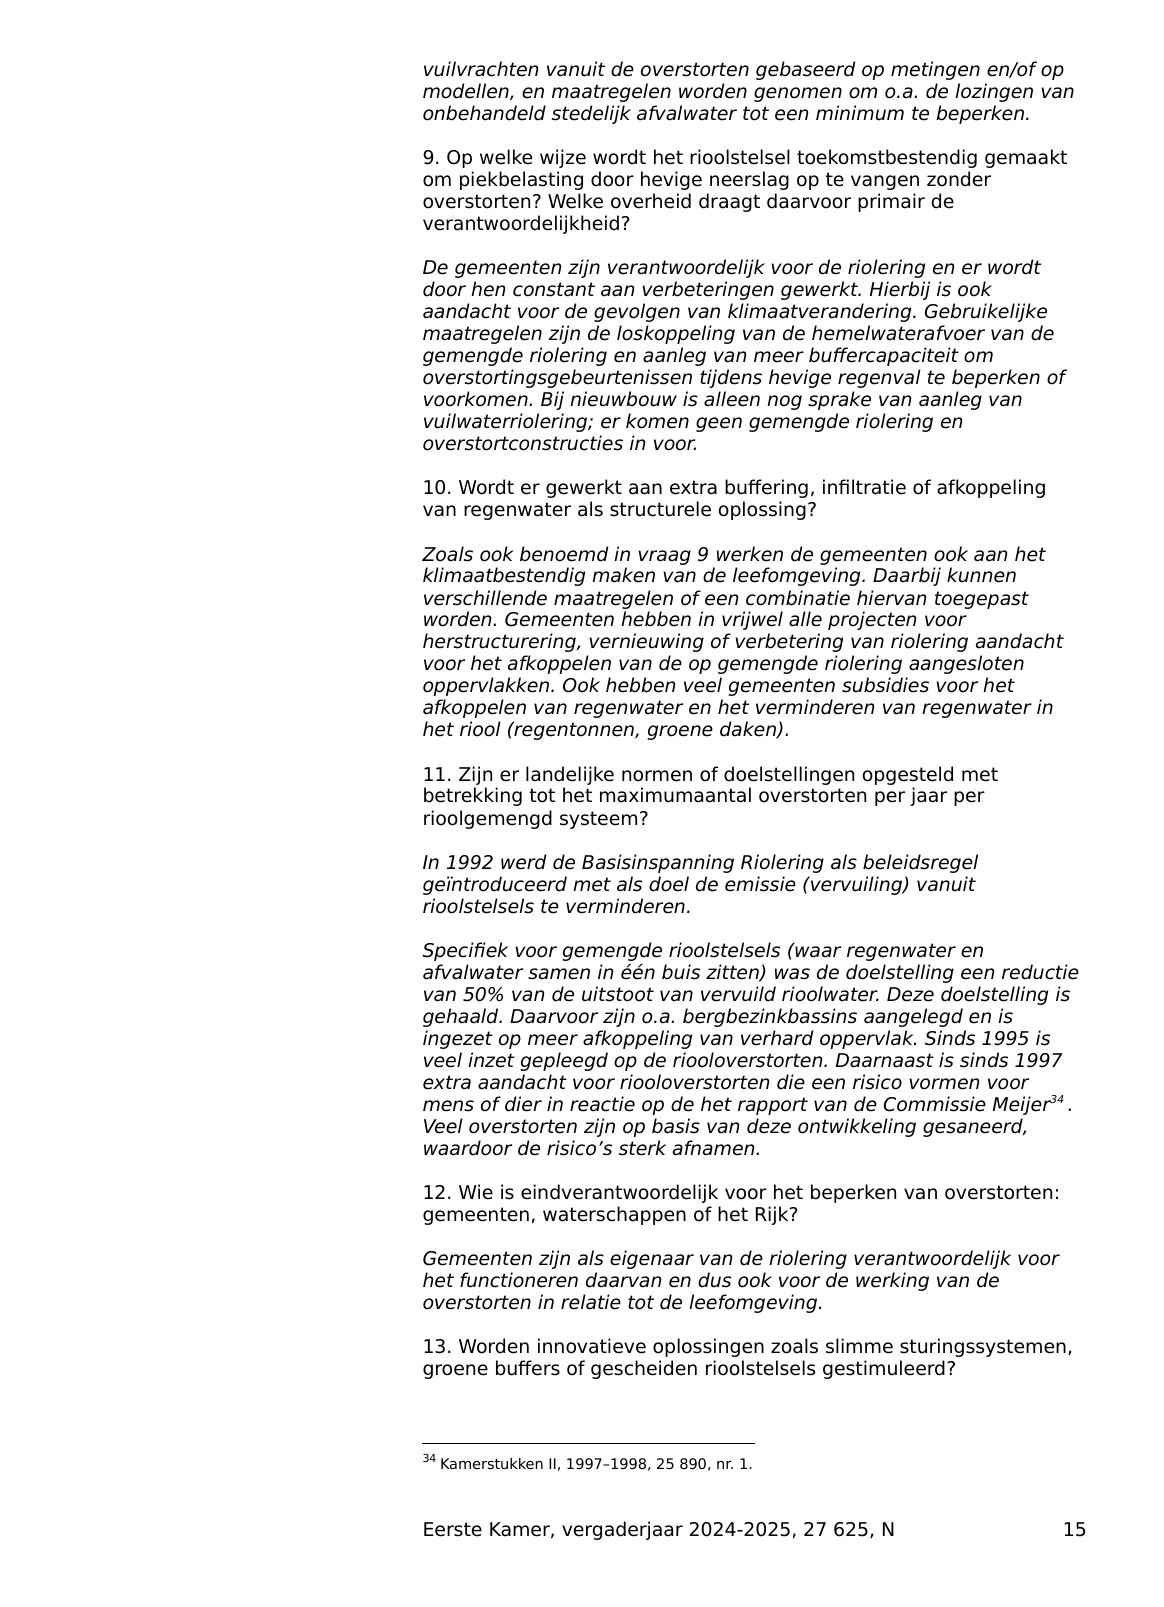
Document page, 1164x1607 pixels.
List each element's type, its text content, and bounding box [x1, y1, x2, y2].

text 10. Wordt er gewerkt aan extra buffering, infiltratie of afkoppeling van regenwater als structurele oplossing? [422, 477, 1087, 521]
text Zoals ook benoemd in vraag 9 werken de gemeenten ook aan het klimaatbestendig maken van de leefomgeving. Daarbij kunnen verschillende maatregelen of een combinatie hiervan toegepast worden. Gemeenten hebben in vrijwel alle projecten voor herstructurering, vernieuwing of verbetering van riolering aandacht voor het afkoppelen van de op gemengde riolering aangesloten oppervlakken. Ook hebben veel gemeenten subsidies voor het afkoppelen van regenwater en het verminderen van regenwater in het riool (regentonnen, groene daken). [422, 543, 1087, 741]
text Specifiek voor gemengde rioolstelsels (waar regenwater en afvalwater samen in één buis zitten) was de doelstelling een reductie van 50% van de uitstoot van vervuild rioolwater. Deze doelstelling is gehaald. Daarvoor zijn o.a. bergbezinkbassins aangelegd en is ingezet op meer afkoppeling van verhard oppervlak. Sinds 1995 is veel inzet gepleegd op de riooloverstorten. Daarnaast is sinds 1997 extra aandacht voor riooloverstorten die een risico vormen voor mens of dier in reactie op de het rapport van de Commissie Meijer. Veel overstorten zijn op basis van deze ontwikkeling gesaneerd, waardoor de risico’s sterk afnamen. [422, 940, 1087, 1159]
text Kamerstukken II, 1997–1998, 25 890, nr. 1. [422, 1452, 1087, 1474]
text 12. Wie is eindverantwoordelijk voor het beperken van overstorten: gemeenten, waterschappen of het Rijk? [422, 1182, 1087, 1226]
text 13. Worden innovatieve oplossingen zoals slimme sturingssystemen, groene buffers of gescheiden rioolstelsels gestimuleerd? [422, 1336, 1087, 1380]
text 11. Zijn er landelijke normen of doelstellingen opgesteld met betrekking tot het maximumaantal overstorten per jaar per rioolgemengd systeem? [422, 763, 1087, 829]
text Gemeenten zijn als eigenaar van de riolering verantwoordelijk voor het functioneren daarvan en dus ook voor de werking van de overstorten in relatie tot de leefomgeving. [422, 1248, 1087, 1314]
text In 1992 werd de Basisinspanning Riolering als beleidsregel geïntroduceerd met als doel de emissie (vervuiling) vanuit rioolstelsels te verminderen. [422, 852, 1087, 917]
text De gemeenten zijn verantwoordelijk voor de riolering en er wordt door hen constant aan verbeteringen gewerkt. Hierbij is ook aandacht voor de gevolgen van klimaatverandering. Gebruikelijke maatregelen zijn de loskoppeling van de hemelwaterafvoer van de gemengde riolering en aanleg van meer buffercapaciteit om overstortingsgebeurtenissen tijdens hevige regenval te beperken of voorkomen. Bij nieuwbouw is alleen nog sprake van aanleg van vuilwaterriolering; er komen geen gemengde riolering en overstortconstructies in voor. [422, 257, 1087, 455]
text vuilvrachten vanuit de overstorten gebaseerd op metingen en/of op modellen, en maatregelen worden genomen om o.a. de lozingen van onbehandeld stedelijk afvalwater tot een minimum te beperken. [422, 59, 1087, 125]
text 9. Op welke wijze wordt het rioolstelsel toekomstbestendig gemaakt om piekbelasting door hevige neerslag op te vangen zonder overstorten? Welke overheid draagt daarvoor primair de verantwoordelijkheid? [422, 147, 1087, 235]
